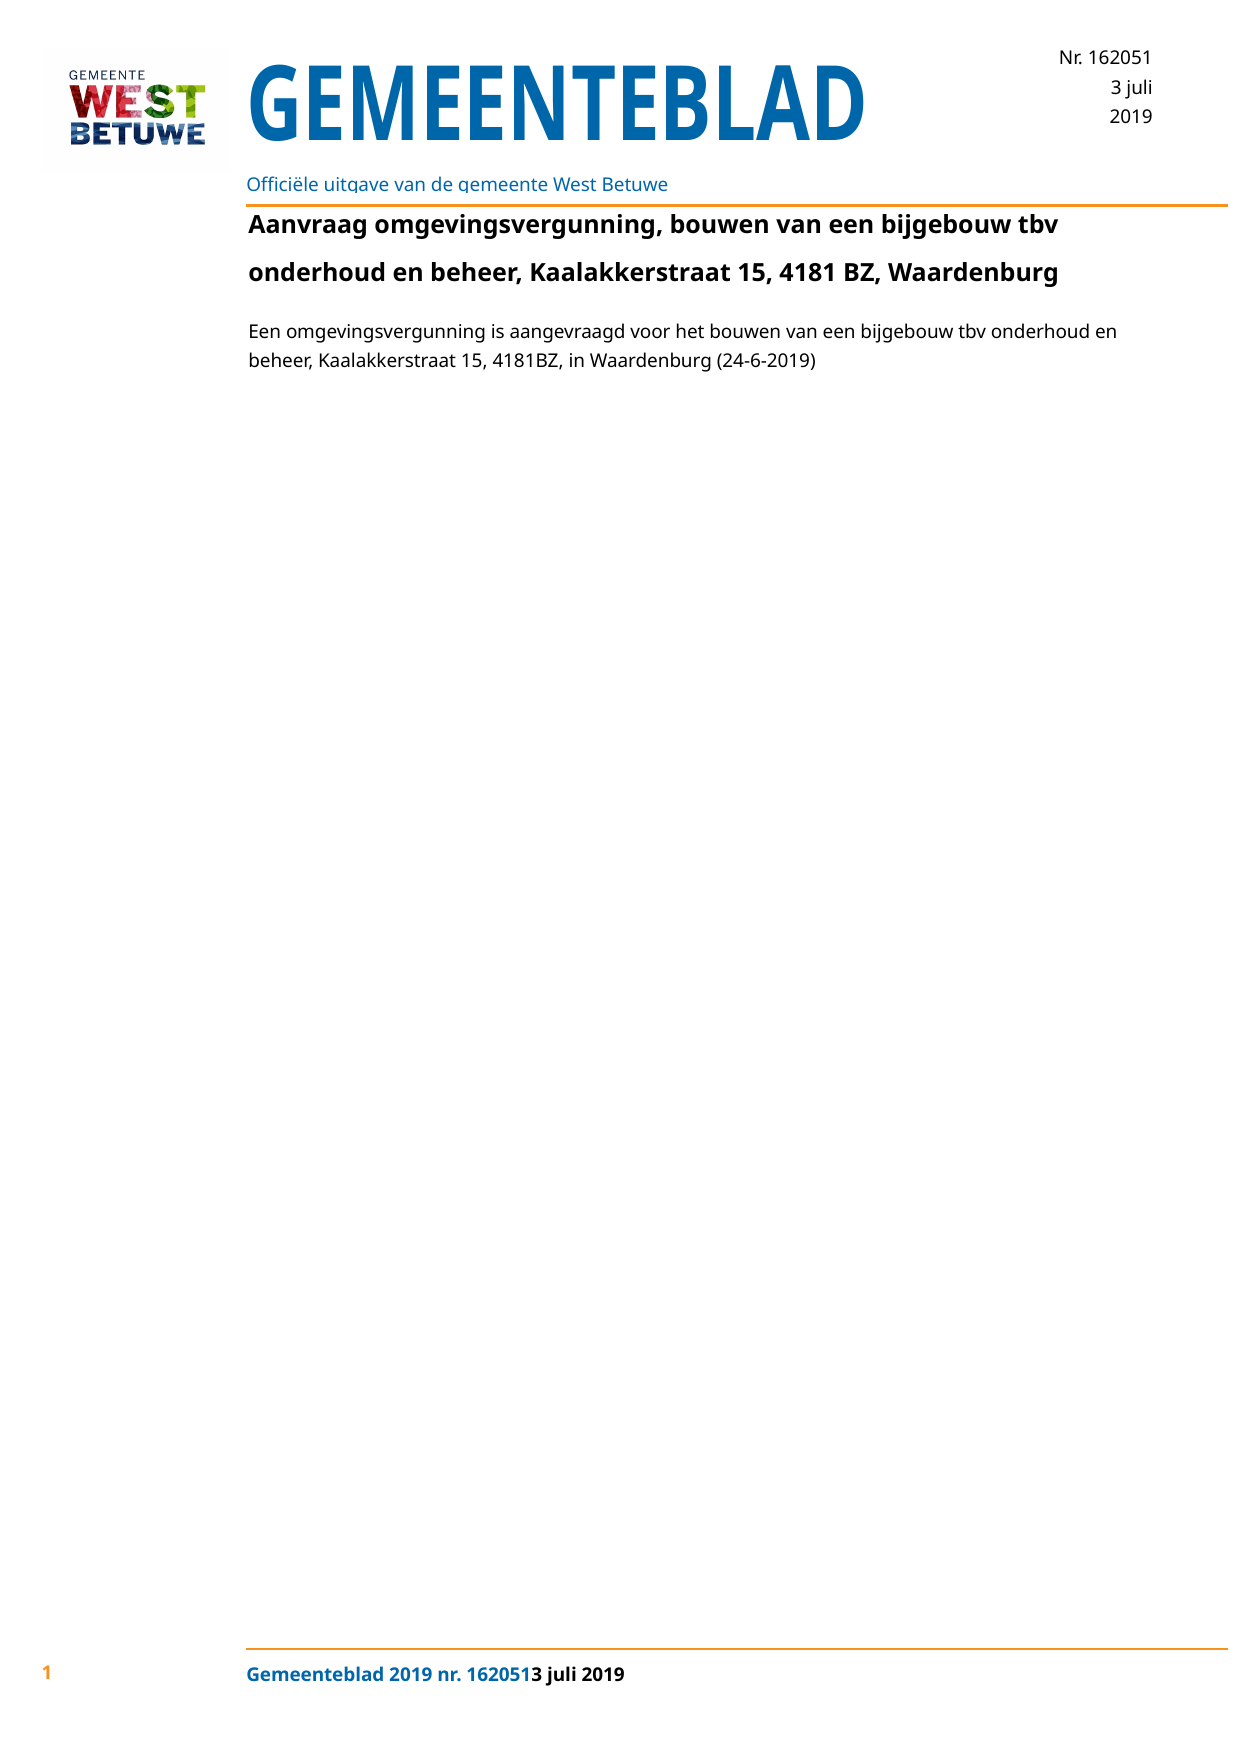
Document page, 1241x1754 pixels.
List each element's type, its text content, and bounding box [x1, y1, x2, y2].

table_header Een omgevingsvergunning is aangevraagd voor het bouwen van een bijgebouw tbv onderhoud en beheer, Kaalakkerstraat 15, 4181BZ, in Waardenburg (24-6-2019) [248, 318, 1152, 373]
picture [41, 47, 231, 172]
text Aanvraag omgevingsvergunning, bouwen van een bijgebouw tbv onderhoud en beheer, Kaalakkerstraat 15, 4181 BZ, Waardenburg [248, 207, 1152, 288]
